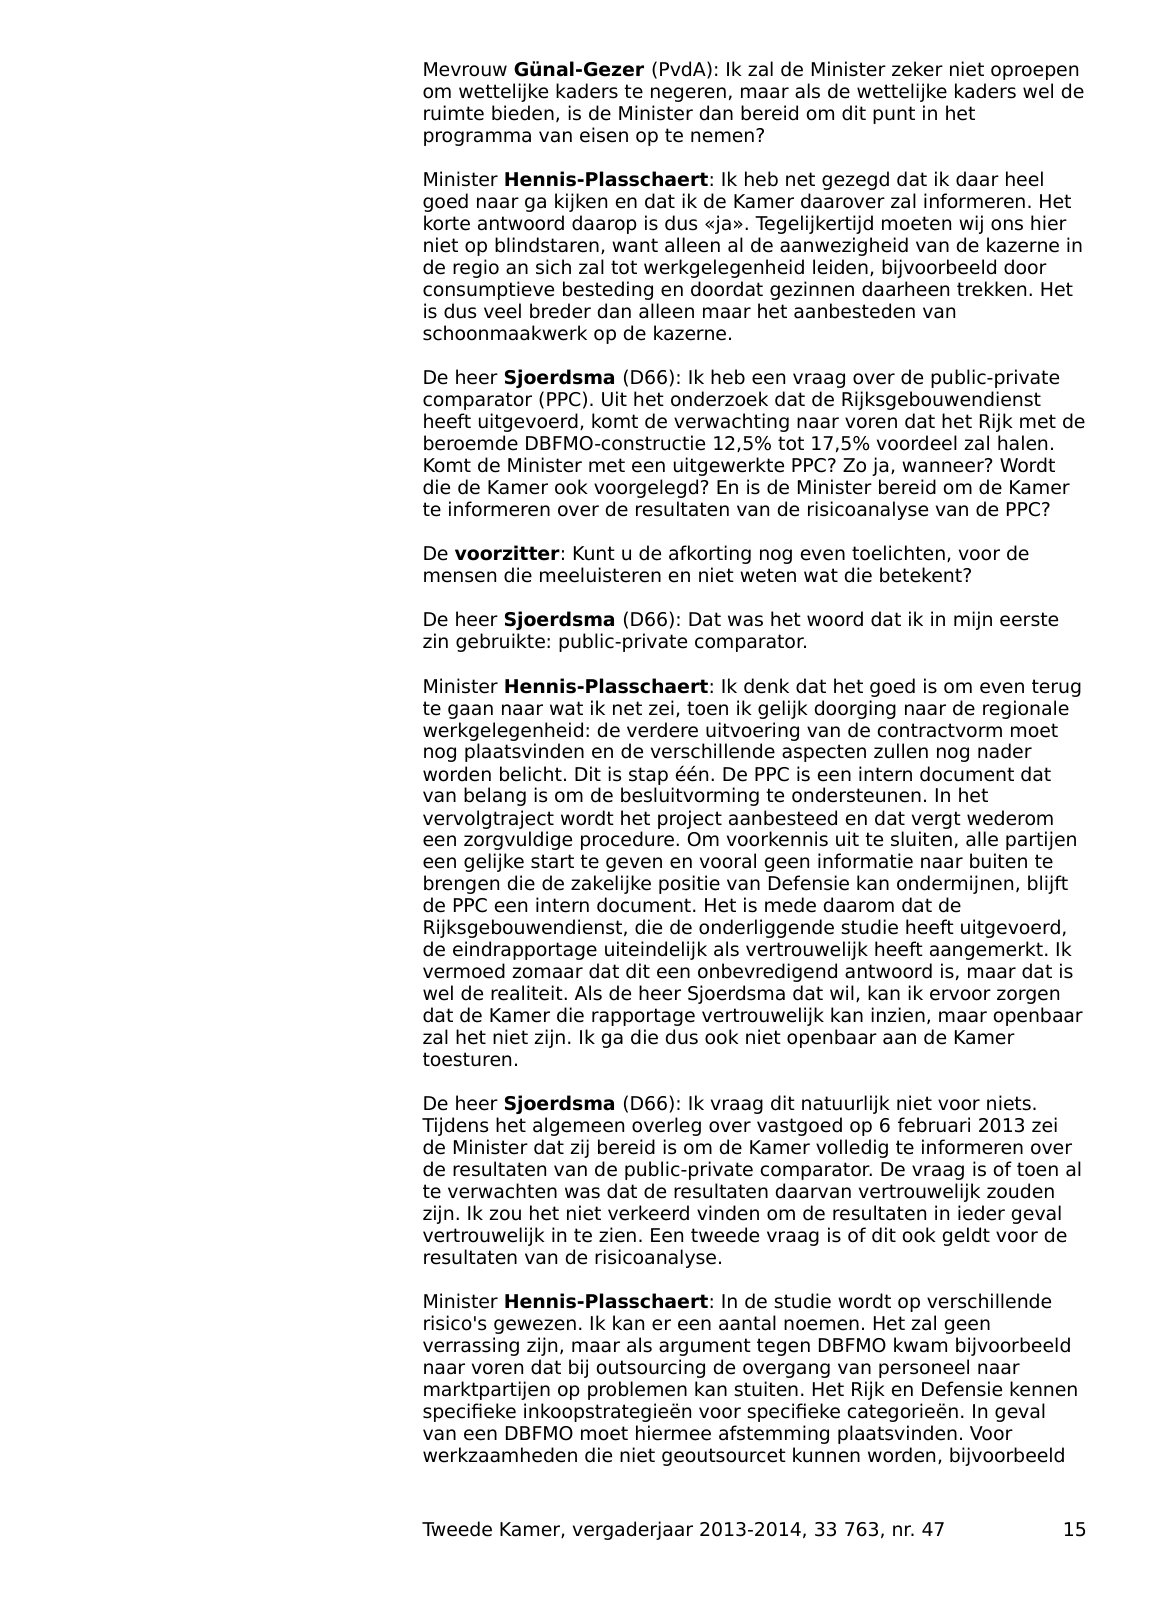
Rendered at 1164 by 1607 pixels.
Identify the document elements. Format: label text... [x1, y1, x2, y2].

text De heer Sjoerdsma (D66): Dat was het woord dat ik in mijn eerste zin gebruikte: public-private comparator. [422, 609, 1087, 653]
text Mevrouw Günal-Gezer (PvdA): Ik zal de Minister zeker niet oproepen om wettelijke kaders te negeren, maar als de wettelijke kaders wel de ruimte bieden, is de Minister dan bereid om dit punt in het programma van eisen op te nemen? [422, 59, 1087, 147]
text Minister Hennis-Plasschaert: Ik heb net gezegd dat ik daar heel goed naar ga kijken en dat ik de Kamer daarover zal informeren. Het korte antwoord daarop is dus «ja». Tegelijkertijd moeten wij ons hier niet op blindstaren, want alleen al de aanwezigheid van de kazerne in de regio an sich zal tot werkgelegenheid leiden, bijvoorbeeld door consumptieve besteding en doordat gezinnen daarheen trekken. Het is dus veel breder dan alleen maar het aanbesteden van schoonmaakwerk op de kazerne. [422, 169, 1087, 345]
text De voorzitter: Kunt u de afkorting nog even toelichten, voor de mensen die meeluisteren en niet weten wat die betekent? [422, 543, 1087, 587]
text De heer Sjoerdsma (D66): Ik heb een vraag over de public-private comparator (PPC). Uit het onderzoek dat de Rijksgebouwendienst heeft uitgevoerd, komt de verwachting naar voren dat het Rijk met de beroemde DBFMO-constructie 12,5% tot 17,5% voordeel zal halen. Komt de Minister met een uitgewerkte PPC? Zo ja, wanneer? Wordt die de Kamer ook voorgelegd? En is de Minister bereid om de Kamer te informeren over de resultaten van de risicoanalyse van de PPC? [422, 367, 1087, 521]
text Minister Hennis-Plasschaert: Ik denk dat het goed is om even terug te gaan naar wat ik net zei, toen ik gelijk doorging naar de regionale werkgelegenheid: de verdere uitvoering van de contractvorm moet nog plaatsvinden en de verschillende aspecten zullen nog nader worden belicht. Dit is stap één. De PPC is een intern document dat van belang is om de besluitvorming te ondersteunen. In het vervolgtraject wordt het project aanbesteed en dat vergt wederom een zorgvuldige procedure. Om voorkennis uit te sluiten, alle partijen een gelijke start te geven en vooral geen informatie naar buiten te brengen die de zakelijke positie van Defensie kan ondermijnen, blijft de PPC een intern document. Het is mede daarom dat de Rijksgebouwendienst, die de onderliggende studie heeft uitgevoerd, de eindrapportage uiteindelijk als vertrouwelijk heeft aangemerkt. Ik vermoed zomaar dat dit een onbevredigend antwoord is, maar dat is wel de realiteit. Als de heer Sjoerdsma dat wil, kan ik ervoor zorgen dat de Kamer die rapportage vertrouwelijk kan inzien, maar openbaar zal het niet zijn. Ik ga die dus ook niet openbaar aan de Kamer toesturen. [422, 676, 1087, 1071]
text De heer Sjoerdsma (D66): Ik vraag dit natuurlijk niet voor niets. Tijdens het algemeen overleg over vastgoed op 6 februari 2013 zei de Minister dat zij bereid is om de Kamer volledig te informeren over de resultaten van de public-private comparator. De vraag is of toen al te verwachten was dat de resultaten daarvan vertrouwelijk zouden zijn. Ik zou het niet verkeerd vinden om de resultaten in ieder geval vertrouwelijk in te zien. Een tweede vraag is of dit ook geldt voor de resultaten van de risicoanalyse. [422, 1093, 1087, 1269]
text Minister Hennis-Plasschaert: In de studie wordt op verschillende risico's gewezen. Ik kan er een aantal noemen. Het zal geen verrassing zijn, maar als argument tegen DBFMO kwam bijvoorbeeld naar voren dat bij outsourcing de overgang van personeel naar marktpartijen op problemen kan stuiten. Het Rijk en Defensie kennen specifieke inkoopstrategieën voor specifieke categorieën. In geval van een DBFMO moet hiermee afstemming plaatsvinden. Voor werkzaamheden die niet geoutsourcet kunnen worden, bijvoorbeeld [422, 1291, 1087, 1467]
